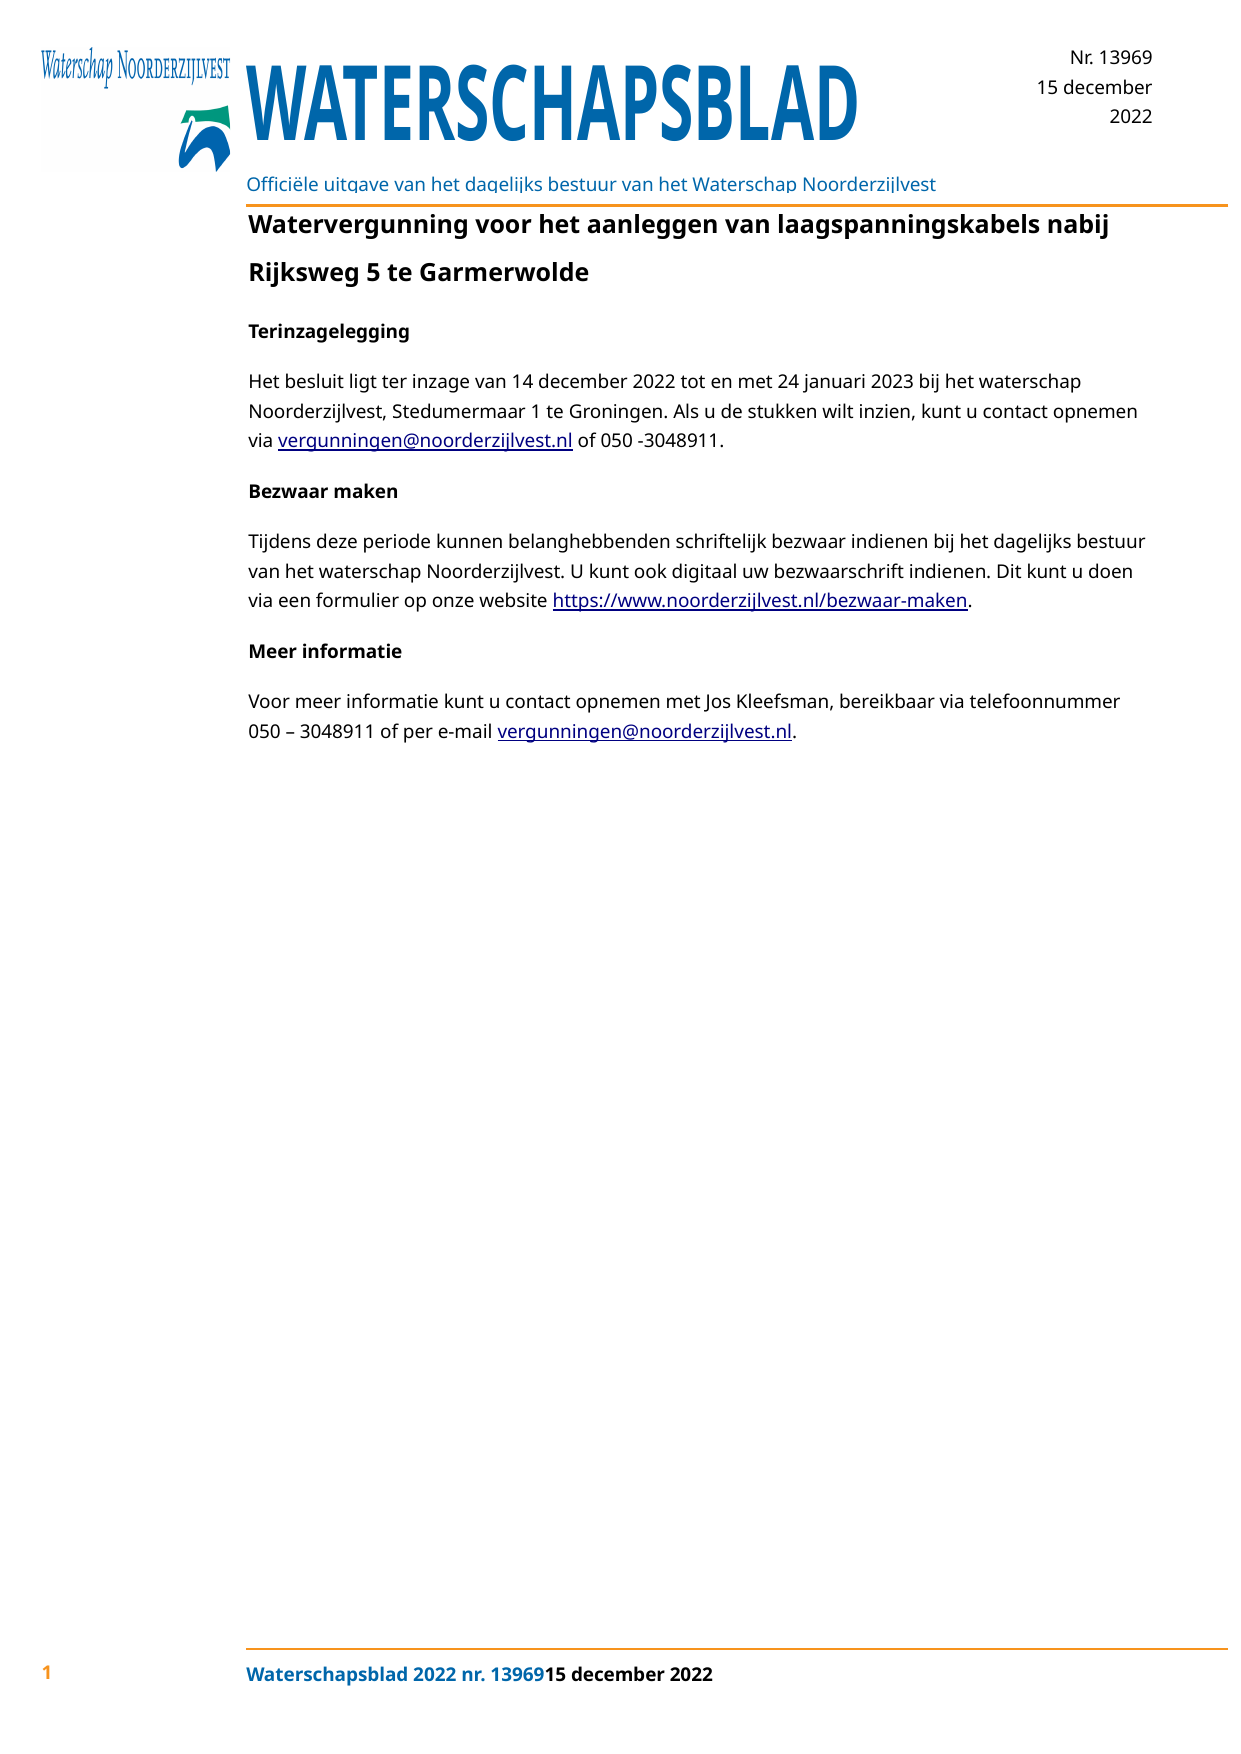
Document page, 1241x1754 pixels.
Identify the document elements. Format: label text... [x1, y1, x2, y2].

text Bezwaar maken [248, 478, 1152, 504]
text Watervergunning voor het aanleggen van laagspanningskabels nabij Rijksweg 5 te Garmerwolde [248, 207, 1152, 288]
text Tijdens deze periode kunnen belanghebbenden schriftelijk bezwaar indienen bij het dagelijks bestuur van het waterschap Noorderzijlvest. U kunt ook digitaal uw bezwaarschrift indienen. Dit kunt u doen via een formulier op onze website https://www.noorderzijlvest.nl/bezwaar-maken. [248, 528, 1152, 613]
text Voor meer informatie kunt u contact opnemen met Jos Kleefsman, bereikbaar via telefoonnummer 050 – 3048911 of per e-mail vergunningen@noorderzijlvest.nl. [248, 688, 1152, 744]
text Meer informatie [248, 638, 1152, 664]
text Terinzagelegging [248, 318, 1152, 344]
text Het besluit ligt ter inzage van 14 december 2022 tot en met 24 januari 2023 bij het waterschap Noorderzijlvest, Stedumermaar 1 te Groningen. Als u de stukken wilt inzien, kunt u contact opnemen via vergunningen@noorderzijlvest.nl of 050 -3048911. [248, 368, 1152, 453]
picture [41, 47, 231, 172]
